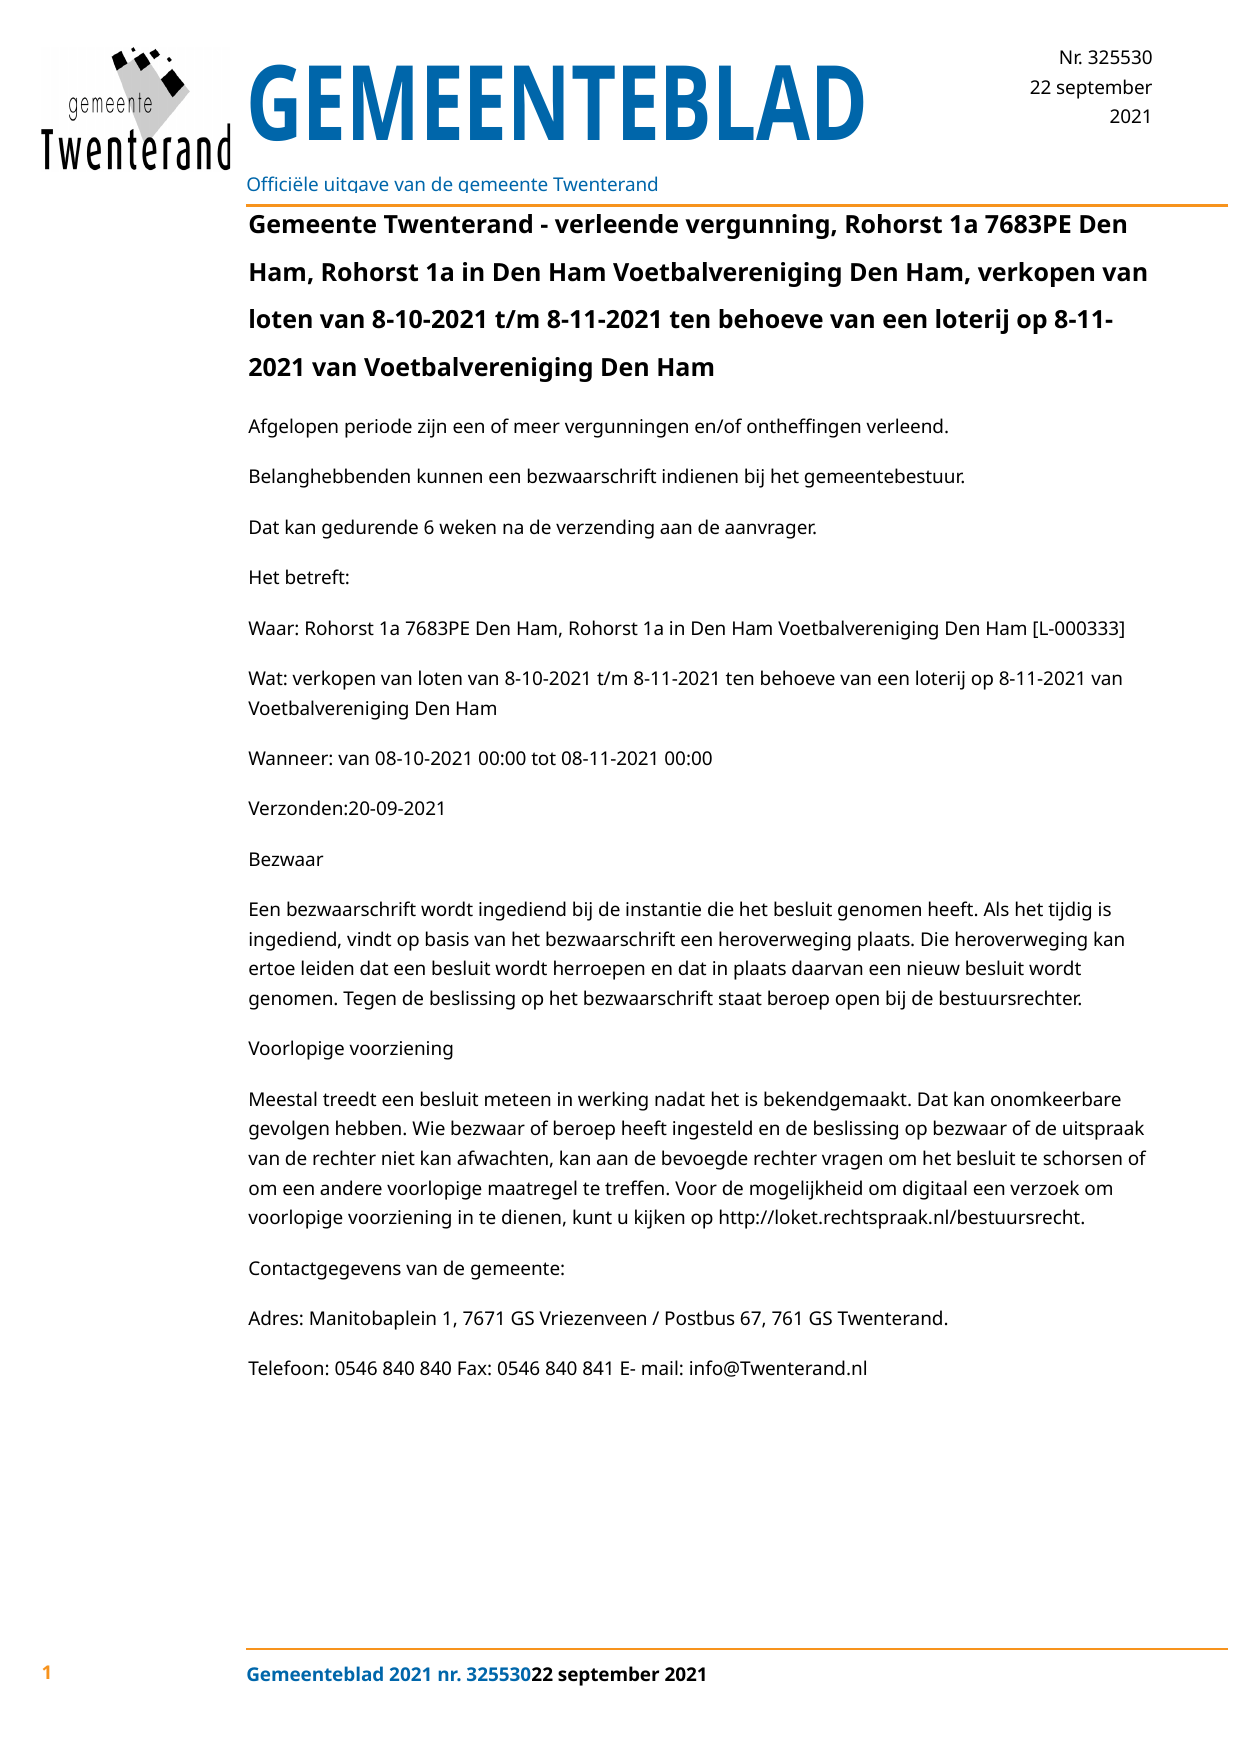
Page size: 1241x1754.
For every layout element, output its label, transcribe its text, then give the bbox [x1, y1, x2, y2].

text Bezwaar [248, 846, 1152, 872]
text Contactgegevens van de gemeente: [248, 1255, 1152, 1281]
picture [41, 47, 231, 172]
text Het betreft: [248, 564, 1152, 590]
text Wat: verkopen van loten van 8-10-2021 t/m 8-11-2021 ten behoeve van een loterij op 8-11-2021 van Voetbalvereniging Den Ham [248, 665, 1152, 721]
text Belanghebbenden kunnen een bezwaarschrift indienen bij het gemeentebestuur. [248, 463, 1152, 489]
text Telefoon: 0546 840 840 Fax: 0546 840 841 E- mail: info@Twenterand.nl [248, 1356, 1152, 1381]
text Dat kan gedurende 6 weken na de verzending aan de aanvrager. [248, 514, 1152, 540]
text Voorlopige voorziening [248, 1036, 1152, 1061]
text Gemeente Twenterand - verleende vergunning, Rohorst 1a 7683PE Den Ham, Rohorst 1a in Den Ham Voetbalvereniging Den Ham, verkopen van loten van 8-10-2021 t/m 8-11-2021 ten behoeve van een loterij op 8-11-2021 van Voetbalvereniging Den Ham [248, 207, 1152, 384]
text Waar: Rohorst 1a 7683PE Den Ham, Rohorst 1a in Den Ham Voetbalvereniging Den Ham [L-000333] [248, 615, 1152, 641]
text Adres: Manitobaplein 1, 7671 GS Vriezenveen / Postbus 67, 761 GS Twenterand. [248, 1305, 1152, 1331]
text Afgelopen periode zijn een of meer vergunningen en/of ontheffingen verleend. [248, 413, 1152, 439]
text Wanneer: van 08-10-2021 00:00 tot 08-11-2021 00:00 [248, 745, 1152, 771]
text Een bezwaarschrift wordt ingediend bij de instantie die het besluit genomen heeft. Als het tijdig is ingediend, vindt op basis van het bezwaarschrift een heroverweging plaats. Die heroverweging kan ertoe leiden dat een besluit wordt herroepen en dat in plaats daarvan een nieuw besluit wordt genomen. Tegen de beslissing op het bezwaarschrift staat beroep open bij de bestuursrechter. [248, 896, 1152, 1011]
text Meestal treedt een besluit meteen in werking nadat het is bekendgemaakt. Dat kan onomkeerbare gevolgen hebben. Wie bezwaar of beroep heeft ingesteld en de beslissing op bezwaar of de uitspraak van de rechter niet kan afwachten, kan aan de bevoegde rechter vragen om het besluit te schorsen of om een andere voorlopige maatregel te treffen. Voor de mogelijkheid om digitaal een verzoek om voorlopige voorziening in te dienen, kunt u kijken op http://loket.rechtspraak.nl/bestuursrecht. [248, 1086, 1152, 1230]
text Verzonden:20-09-2021 [248, 796, 1152, 821]
